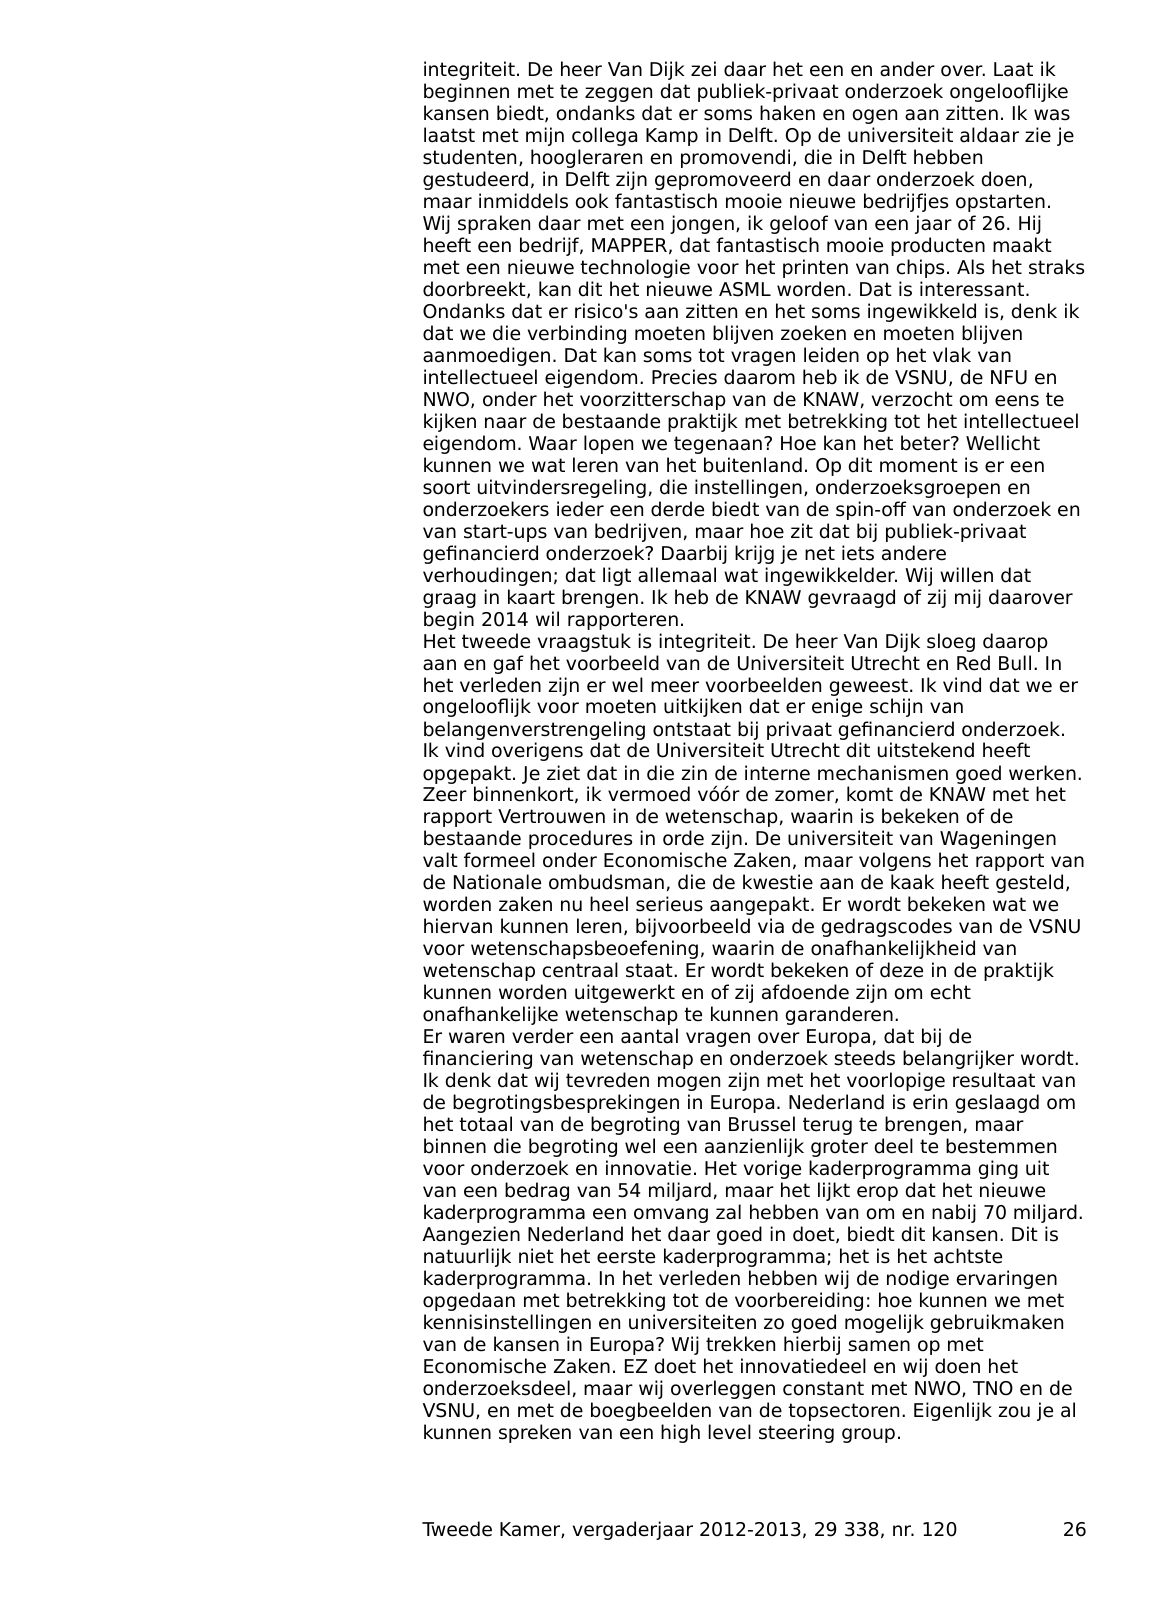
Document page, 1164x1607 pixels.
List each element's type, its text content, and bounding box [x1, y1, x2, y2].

text Er waren verder een aantal vragen over Europa, dat bij de financiering van wetenschap en onderzoek steeds belangrijker wordt. Ik denk dat wij tevreden mogen zijn met het voorlopige resultaat van de begrotingsbesprekingen in Europa. Nederland is erin geslaagd om het totaal van de begroting van Brussel terug te brengen, maar binnen die begroting wel een aanzienlijk groter deel te bestemmen voor onderzoek en innovatie. Het vorige kaderprogramma ging uit van een bedrag van 54 miljard, maar het lijkt erop dat het nieuwe kaderprogramma een omvang zal hebben van om en nabij 70 miljard. Aangezien Nederland het daar goed in doet, biedt dit kansen. Dit is natuurlijk niet het eerste kaderprogramma; het is het achtste kaderprogramma. In het verleden hebben wij de nodige ervaringen opgedaan met betrekking tot de voorbereiding: hoe kunnen we met kennisinstellingen en universiteiten zo goed mogelijk gebruikmaken van de kansen in Europa? Wij trekken hierbij samen op met Economische Zaken. EZ doet het innovatiedeel en wij doen het onderzoeksdeel, maar wij overleggen constant met NWO, TNO en de VSNU, en met de boegbeelden van de topsectoren. Eigenlijk zou je al kunnen spreken van een high level steering group. [422, 1026, 1087, 1444]
text integriteit. De heer Van Dijk zei daar het een en ander over. Laat ik beginnen met te zeggen dat publiek-privaat onderzoek ongelooflijke kansen biedt, ondanks dat er soms haken en ogen aan zitten. Ik was laatst met mijn collega Kamp in Delft. Op de universiteit aldaar zie je studenten, hoogleraren en promovendi, die in Delft hebben gestudeerd, in Delft zijn gepromoveerd en daar onderzoek doen, maar inmiddels ook fantastisch mooie nieuwe bedrijfjes opstarten. Wij spraken daar met een jongen, ik geloof van een jaar of 26. Hij heeft een bedrijf, MAPPER, dat fantastisch mooie producten maakt met een nieuwe technologie voor het printen van chips. Als het straks doorbreekt, kan dit het nieuwe ASML worden. Dat is interessant. Ondanks dat er risico's aan zitten en het soms ingewikkeld is, denk ik dat we die verbinding moeten blijven zoeken en moeten blijven aanmoedigen. Dat kan soms tot vragen leiden op het vlak van intellectueel eigendom. Precies daarom heb ik de VSNU, de NFU en NWO, onder het voorzitterschap van de KNAW, verzocht om eens te kijken naar de bestaande praktijk met betrekking tot het intellectueel eigendom. Waar lopen we tegenaan? Hoe kan het beter? Wellicht kunnen we wat leren van het buitenland. Op dit moment is er een soort uitvindersregeling, die instellingen, onderzoeksgroepen en onderzoekers ieder een derde biedt van de spin-off van onderzoek en van start-ups van bedrijven, maar hoe zit dat bij publiek-privaat gefinancierd onderzoek? Daarbij krijg je net iets andere verhoudingen; dat ligt allemaal wat ingewikkelder. Wij willen dat graag in kaart brengen. Ik heb de KNAW gevraagd of zij mij daarover begin 2014 wil rapporteren. [422, 59, 1087, 631]
text Het tweede vraagstuk is integriteit. De heer Van Dijk sloeg daarop aan en gaf het voorbeeld van de Universiteit Utrecht en Red Bull. In het verleden zijn er wel meer voorbeelden geweest. Ik vind dat we er ongelooflijk voor moeten uitkijken dat er enige schijn van belangenverstrengeling ontstaat bij privaat gefinancierd onderzoek. Ik vind overigens dat de Universiteit Utrecht dit uitstekend heeft opgepakt. Je ziet dat in die zin de interne mechanismen goed werken. Zeer binnenkort, ik vermoed vóór de zomer, komt de KNAW met het rapport Vertrouwen in de wetenschap, waarin is bekeken of de bestaande procedures in orde zijn. De universiteit van Wageningen valt formeel onder Economische Zaken, maar volgens het rapport van de Nationale ombudsman, die de kwestie aan de kaak heeft gesteld, worden zaken nu heel serieus aangepakt. Er wordt bekeken wat we hiervan kunnen leren, bijvoorbeeld via de gedragscodes van de VSNU voor wetenschapsbeoefening, waarin de onafhankelijkheid van wetenschap centraal staat. Er wordt bekeken of deze in de praktijk kunnen worden uitgewerkt en of zij afdoende zijn om echt onafhankelijke wetenschap te kunnen garanderen. [422, 631, 1087, 1026]
